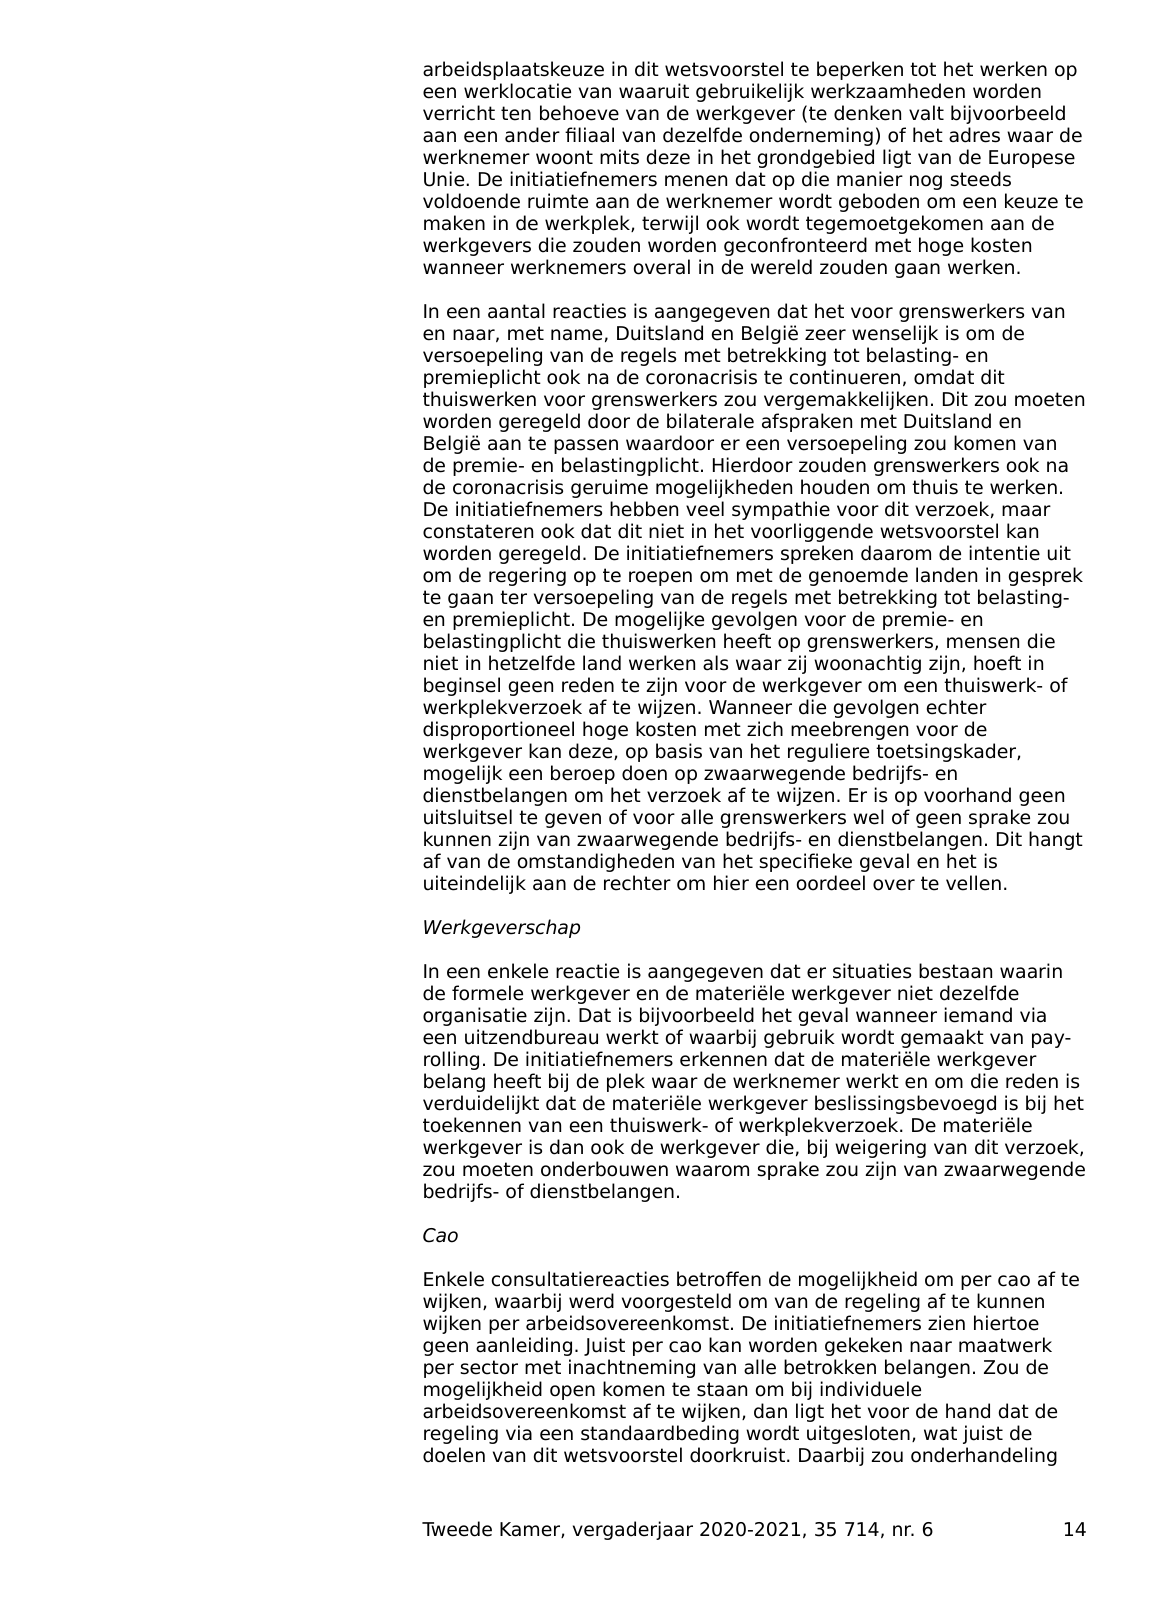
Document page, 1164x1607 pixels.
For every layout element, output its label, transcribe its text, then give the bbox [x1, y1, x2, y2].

text arbeidsplaatskeuze in dit wetsvoorstel te beperken tot het werken op een werklocatie van waaruit gebruikelijk werkzaamheden worden verricht ten behoeve van de werkgever (te denken valt bijvoorbeeld aan een ander filiaal van dezelfde onderneming) of het adres waar de werknemer woont mits deze in het grondgebied ligt van de Europese Unie. De initiatiefnemers menen dat op die manier nog steeds voldoende ruimte aan de werknemer wordt geboden om een keuze te maken in de werkplek, terwijl ook wordt tegemoetgekomen aan de werkgevers die zouden worden geconfronteerd met hoge kosten wanneer werknemers overal in de wereld zouden gaan werken. [422, 59, 1087, 279]
text Enkele consultatiereacties betroffen de mogelijkheid om per cao af te wijken, waarbij werd voorgesteld om van de regeling af te kunnen wijken per arbeidsovereenkomst. De initiatiefnemers zien hiertoe geen aanleiding. Juist per cao kan worden gekeken naar maatwerk per sector met inachtneming van alle betrokken belangen. Zou de mogelijkheid open komen te staan om bij individuele arbeidsovereenkomst af te wijken, dan ligt het voor de hand dat de regeling via een standaardbeding wordt uitgesloten, wat juist de doelen van dit wetsvoorstel doorkruist. Daarbij zou onderhandeling [422, 1269, 1087, 1467]
subtitle Werkgeverschap [422, 917, 1087, 939]
subtitle Cao [422, 1225, 1087, 1247]
text In een enkele reactie is aangegeven dat er situaties bestaan waarin de formele werkgever en de materiële werkgever niet dezelfde organisatie zijn. Dat is bijvoorbeeld het geval wanneer iemand via een uitzendbureau werkt of waarbij gebruik wordt gemaakt van pay-rolling. De initiatiefnemers erkennen dat de materiële werkgever belang heeft bij de plek waar de werknemer werkt en om die reden is verduidelijkt dat de materiële werkgever beslissingsbevoegd is bij het toekennen van een thuiswerk- of werkplekverzoek. De materiële werkgever is dan ook de werkgever die, bij weigering van dit verzoek, zou moeten onderbouwen waarom sprake zou zijn van zwaarwegende bedrijfs- of dienstbelangen. [422, 961, 1087, 1203]
text In een aantal reacties is aangegeven dat het voor grenswerkers van en naar, met name, Duitsland en België zeer wenselijk is om de versoepeling van de regels met betrekking tot belasting- en premieplicht ook na de coronacrisis te continueren, omdat dit thuiswerken voor grenswerkers zou vergemakkelijken. Dit zou moeten worden geregeld door de bilaterale afspraken met Duitsland en België aan te passen waardoor er een versoepeling zou komen van de premie- en belastingplicht. Hierdoor zouden grenswerkers ook na de coronacrisis geruime mogelijkheden houden om thuis te werken. De initiatiefnemers hebben veel sympathie voor dit verzoek, maar constateren ook dat dit niet in het voorliggende wetsvoorstel kan worden geregeld. De initiatiefnemers spreken daarom de intentie uit om de regering op te roepen om met de genoemde landen in gesprek te gaan ter versoepeling van de regels met betrekking tot belasting- en premieplicht. De mogelijke gevolgen voor de premie- en belastingplicht die thuiswerken heeft op grenswerkers, mensen die niet in hetzelfde land werken als waar zij woonachtig zijn, hoeft in beginsel geen reden te zijn voor de werkgever om een thuiswerk- of werkplekverzoek af te wijzen. Wanneer die gevolgen echter disproportioneel hoge kosten met zich meebrengen voor de werkgever kan deze, op basis van het reguliere toetsingskader, mogelijk een beroep doen op zwaarwegende bedrijfs- en dienstbelangen om het verzoek af te wijzen. Er is op voorhand geen uitsluitsel te geven of voor alle grenswerkers wel of geen sprake zou kunnen zijn van zwaarwegende bedrijfs- en dienstbelangen. Dit hangt af van de omstandigheden van het specifieke geval en het is uiteindelijk aan de rechter om hier een oordeel over te vellen. [422, 301, 1087, 894]
